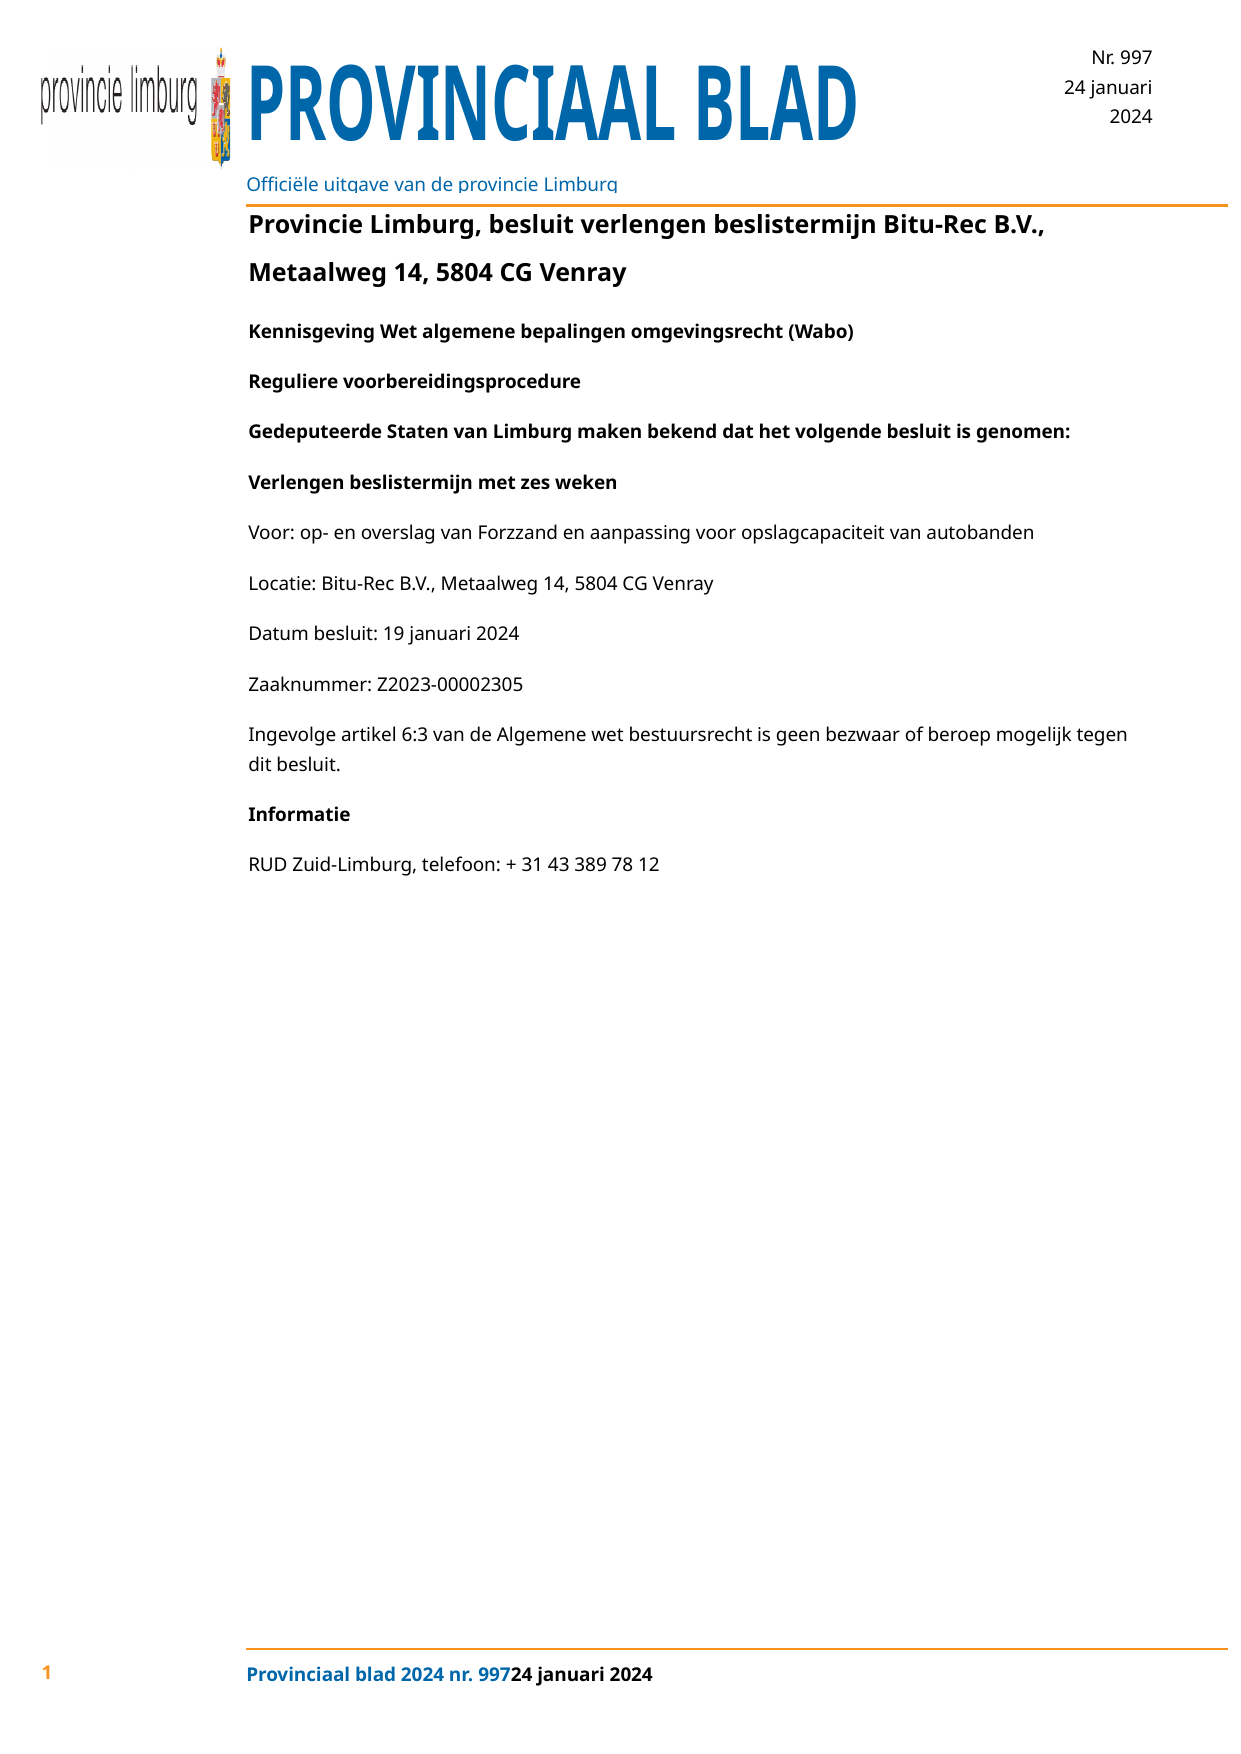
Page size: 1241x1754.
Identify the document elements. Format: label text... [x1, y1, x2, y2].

text Provincie Limburg, besluit verlengen beslistermijn Bitu-Rec B.V., Metaalweg 14, 5804 CG Venray [248, 207, 1152, 288]
text Kennisgeving Wet algemene bepalingen omgevingsrecht (Wabo) [248, 318, 1152, 344]
text RUD Zuid-Limburg, telefoon: + 31 43 389 78 12 [248, 852, 1152, 877]
text Verlengen beslistermijn met zes weken [248, 469, 1152, 495]
text Reguliere voorbereidingsprocedure [248, 368, 1152, 394]
text Voor: op- en overslag van Forzzand en aanpassing voor opslagcapaciteit van autobanden [248, 519, 1152, 545]
text Informatie [248, 801, 1152, 827]
text Gedeputeerde Staten van Limburg maken bekend dat het volgende besluit is genomen: [248, 419, 1152, 444]
picture [41, 47, 231, 172]
text Locatie: Bitu-Rec B.V., Metaalweg 14, 5804 CG Venray [248, 570, 1152, 596]
text Zaaknummer: Z2023-00002305 [248, 671, 1152, 697]
text Ingevolge artikel 6:3 van de Algemene wet bestuursrecht is geen bezwaar of beroep mogelijk tegen dit besluit. [248, 721, 1152, 777]
text Datum besluit: 19 januari 2024 [248, 620, 1152, 646]
